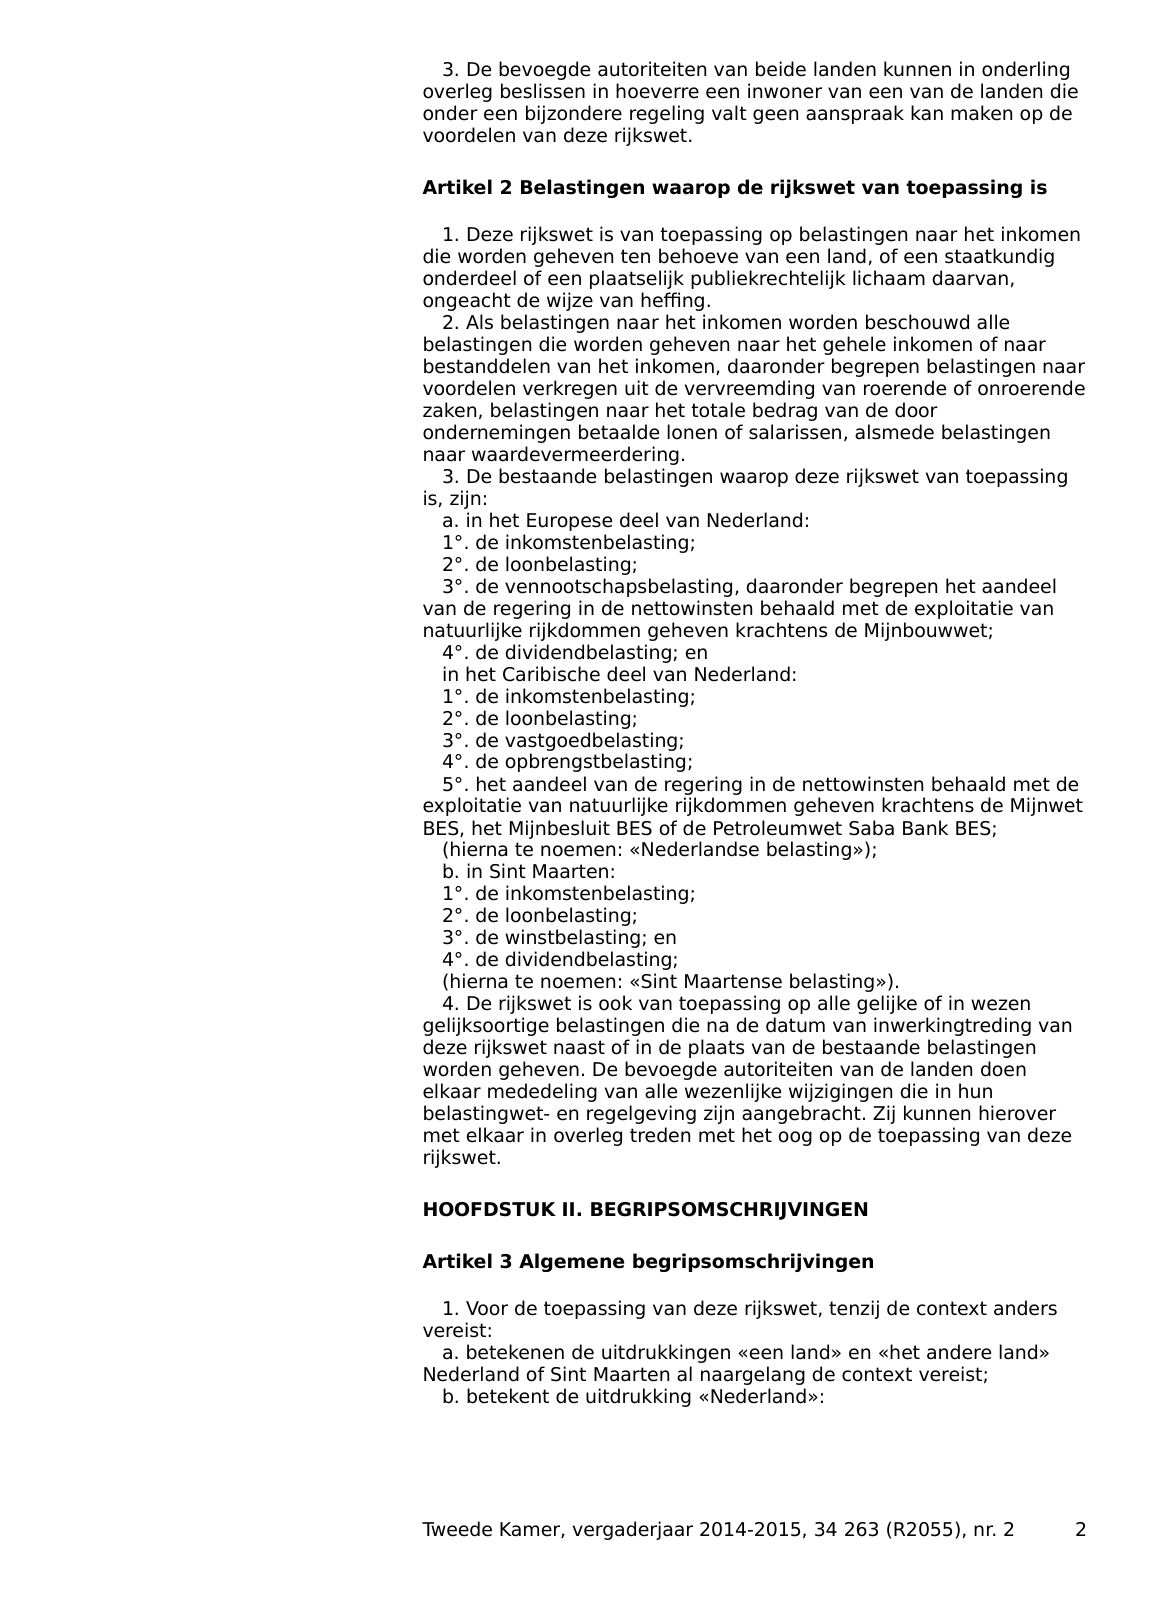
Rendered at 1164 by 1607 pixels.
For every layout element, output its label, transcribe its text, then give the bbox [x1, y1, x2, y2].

text 1°. de inkomstenbelasting; [422, 532, 1087, 554]
text 1. Deze rijkswet is van toepassing op belastingen naar het inkomen die worden geheven ten behoeve van een land, of een staatkundig onderdeel of een plaatselijk publiekrechtelijk lichaam daarvan, ongeacht de wijze van heffing. [422, 224, 1087, 312]
text 4. De rijkswet is ook van toepassing op alle gelijke of in wezen gelijksoortige belastingen die na de datum van inwerkingtreding van deze rijkswet naast of in de plaats van de bestaande belastingen worden geheven. De bevoegde autoriteiten van de landen doen elkaar mededeling van alle wezenlijke wijzigingen die in hun belastingwet- en regelgeving zijn aangebracht. Zij kunnen hierover met elkaar in overleg treden met het oog op de toepassing van deze rijkswet. [422, 993, 1087, 1169]
text 3°. de vennootschapsbelasting, daaronder begrepen het aandeel van de regering in de nettowinsten behaald met de exploitatie van natuurlijke rijkdommen geheven krachtens de Mijnbouwwet; [422, 576, 1087, 642]
text a. betekenen de uitdrukkingen «een land» en «het andere land» Nederland of Sint Maarten al naargelang de context vereist; [422, 1342, 1087, 1386]
text a. in het Europese deel van Nederland: [422, 510, 1087, 532]
subtitle Artikel 2 Belastingen waarop de rijkswet van toepassing is [422, 177, 1087, 199]
text b. in Sint Maarten: [422, 861, 1087, 883]
text 1°. de inkomstenbelasting; [422, 686, 1087, 707]
text 1. Voor de toepassing van deze rijkswet, tenzij de context anders vereist: [422, 1298, 1087, 1342]
text 3°. de winstbelasting; en [422, 927, 1087, 949]
text 1°. de inkomstenbelasting; [422, 883, 1087, 905]
text 3°. de vastgoedbelasting; [422, 729, 1087, 751]
text 2. Als belastingen naar het inkomen worden beschouwd alle belastingen die worden geheven naar het gehele inkomen of naar bestanddelen van het inkomen, daaronder begrepen belastingen naar voordelen verkregen uit de vervreemding van roerende of onroerende zaken, belastingen naar het totale bedrag van de door ondernemingen betaalde lonen of salarissen, alsmede belastingen naar waardevermeerdering. [422, 312, 1087, 466]
text 2°. de loonbelasting; [422, 905, 1087, 927]
text in het Caribische deel van Nederland: [422, 663, 1087, 686]
text 4°. de opbrengstbelasting; [422, 751, 1087, 773]
text (hierna te noemen: «Nederlandse belasting»); [422, 839, 1087, 861]
text (hierna te noemen: «Sint Maartense belasting»). [422, 971, 1087, 993]
subtitle HOOFDSTUK II. BEGRIPSOMSCHRIJVINGEN [422, 1199, 1087, 1221]
text 2°. de loonbelasting; [422, 554, 1087, 576]
text 5°. het aandeel van de regering in de nettowinsten behaald met de exploitatie van natuurlijke rijkdommen geheven krachtens de Mijnwet BES, het Mijnbesluit BES of de Petroleumwet Saba Bank BES; [422, 773, 1087, 839]
text 3. De bestaande belastingen waarop deze rijkswet van toepassing is, zijn: [422, 466, 1087, 510]
subtitle Artikel 3 Algemene begripsomschrijvingen [422, 1251, 1087, 1273]
text 2°. de loonbelasting; [422, 707, 1087, 729]
text b. betekent de uitdrukking «Nederland»: [422, 1386, 1087, 1408]
text 3. De bevoegde autoriteiten van beide landen kunnen in onderling overleg beslissen in hoeverre een inwoner van een van de landen die onder een bijzondere regeling valt geen aanspraak kan maken op de voordelen van deze rijkswet. [422, 59, 1087, 147]
text 4°. de dividendbelasting; en [422, 642, 1087, 663]
text 4°. de dividendbelasting; [422, 949, 1087, 971]
